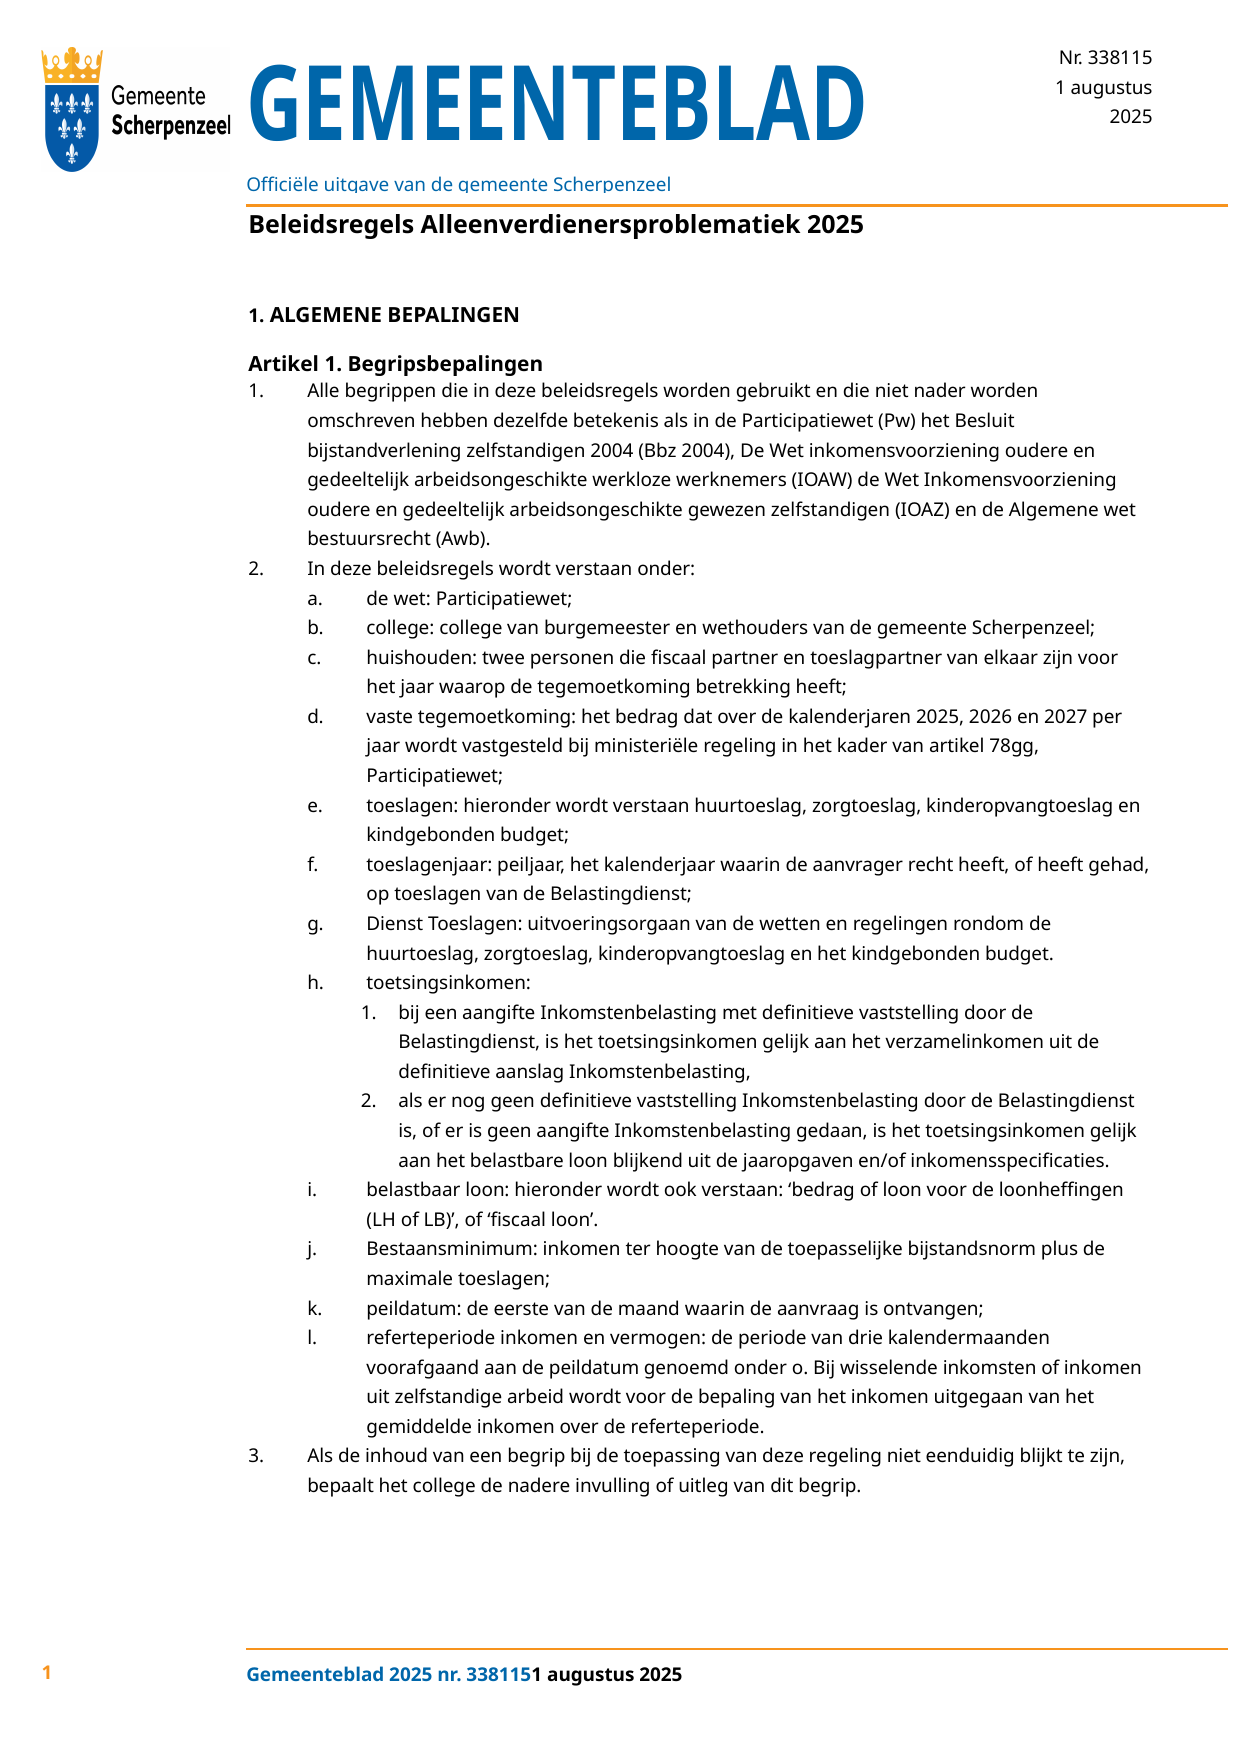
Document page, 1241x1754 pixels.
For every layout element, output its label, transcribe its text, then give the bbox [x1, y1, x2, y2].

list peildatum: de eerste van de maand waarin de aanvraag is ontvangen; [307, 1295, 1152, 1320]
list belastbaar loon: hieronder wordt ook verstaan: ‘bedrag of loon voor de loonheffingen (LH of LB)’, of ‘fiscaal loon’. [307, 1176, 1152, 1232]
list toeslagenjaar: peiljaar, het kalenderjaar waarin de aanvrager recht heeft, of heeft gehad, op toeslagen van de Belastingdienst; [307, 851, 1152, 906]
text 1. ALGEMENE BEPALINGEN [248, 300, 1152, 328]
text Artikel 1. Begripsbepalingen [248, 349, 1152, 378]
list Alle begrippen die in deze beleidsregels worden gebruikt en die niet nader worden omschreven hebben dezelfde betekenis als in de Participatiewet (Pw) het Besluit bijstandverlening zelfstandigen 2004 (Bbz 2004), De Wet inkomensvoorziening oudere en gedeeltelijk arbeidsongeschikte werkloze werknemers (IOAW) de Wet Inkomensvoorziening oudere en gedeeltelijk arbeidsongeschikte gewezen zelfstandigen (IOAZ) en de Algemene wet bestuursrecht (Awb). [248, 378, 1152, 551]
list toetsingsinkomen: [307, 969, 1152, 995]
list Bestaansminimum: inkomen ter hoogte van de toepasselijke bijstandsnorm plus de maximale toeslagen; [307, 1236, 1152, 1291]
picture [41, 47, 231, 172]
list toeslagen: hieronder wordt verstaan huurtoeslag, zorgtoeslag, kinderopvangtoeslag en kindgebonden budget; [307, 792, 1152, 847]
list als er nog geen definitieve vaststelling Inkomstenbelasting door de Belastingdienst is, of er is geen aangifte Inkomstenbelasting gedaan, is het toetsingsinkomen gelijk aan het belastbare loon blijkend uit de jaaropgaven en/of inkomensspecificaties. [361, 1088, 1152, 1172]
list Dienst Toeslagen: uitvoeringsorgaan van de wetten en regelingen rondom de huurtoeslag, zorgtoeslag, kinderopvangtoeslag en het kindgebonden budget. [307, 910, 1152, 965]
list In deze beleidsregels wordt verstaan onder: [248, 555, 1152, 581]
list bij een aangifte Inkomstenbelasting met definitieve vaststelling door de Belastingdienst, is het toetsingsinkomen gelijk aan het verzamelinkomen uit de definitieve aanslag Inkomstenbelasting, [361, 999, 1152, 1084]
list huishouden: twee personen die fiscaal partner en toeslagpartner van elkaar zijn voor het jaar waarop de tegemoetkoming betrekking heeft; [307, 644, 1152, 699]
list vaste tegemoetkoming: het bedrag dat over de kalenderjaren 2025, 2026 en 2027 per jaar wordt vastgesteld bij ministeriële regeling in het kader van artikel 78gg, Participatiewet; [307, 703, 1152, 788]
list college: college van burgemeester en wethouders van de gemeente Scherpenzeel; [307, 614, 1152, 640]
list Als de inhoud van een begrip bij de toepassing van deze regeling niet eenduidig blijkt te zijn, bepaalt het college de nadere invulling of uitleg van dit begrip. [248, 1443, 1152, 1498]
text Beleidsregels Alleenverdienersproblematiek 2025 [248, 207, 1152, 241]
list de wet: Participatiewet; [307, 585, 1152, 610]
list referteperiode inkomen en vermogen: de periode van drie kalendermaanden voorafgaand aan de peildatum genoemd onder o. Bij wisselende inkomsten of inkomen uit zelfstandige arbeid wordt voor de bepaling van het inkomen uitgegaan van het gemiddelde inkomen over de referteperiode. [307, 1324, 1152, 1439]
